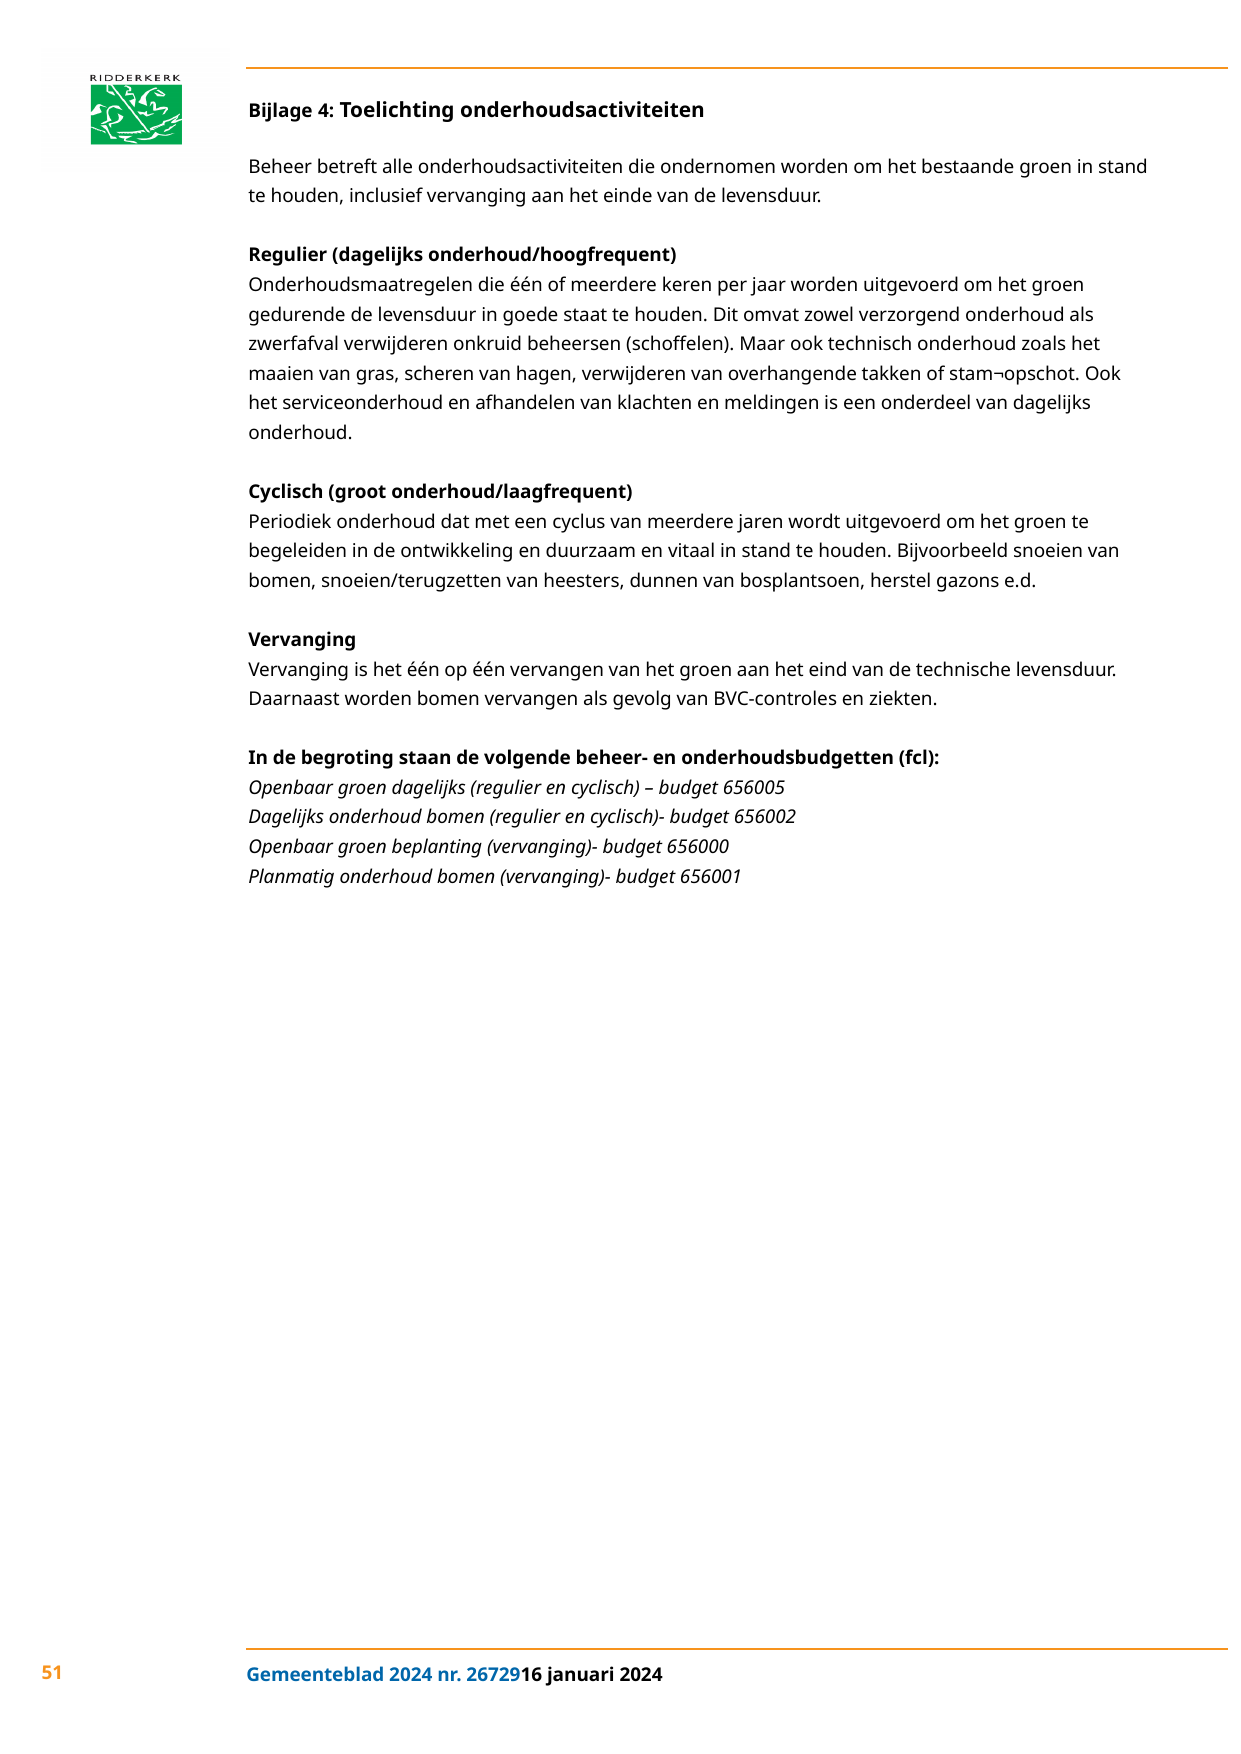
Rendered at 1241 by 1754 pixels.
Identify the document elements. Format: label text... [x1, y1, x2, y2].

text Periodiek onderhoud dat met een cyclus van meerdere jaren wordt uitgevoerd om het groen te begeleiden in de ontwikkeling en duurzaam en vitaal in stand te houden. Bijvoorbeeld snoeien van bomen, snoeien/terugzetten van heesters, dunnen van bosplantsoen, herstel gazons e.d. [248, 508, 1152, 593]
text Cyclisch (groot onderhoud/laagfrequent) [248, 478, 1152, 504]
text Dagelijks onderhoud bomen (regulier en cyclisch)- budget 656002 [248, 804, 1152, 829]
text Openbaar groen beplanting (vervanging)- budget 656000 [248, 833, 1152, 859]
text Planmatig onderhoud bomen (vervanging)- budget 656001 [248, 863, 1152, 889]
text Regulier (dagelijks onderhoud/hoogfrequent) [248, 242, 1152, 267]
picture [41, 47, 231, 172]
text In de begroting staan de volgende beheer- en onderhoudsbudgetten (fcl): [248, 744, 1152, 770]
text Beheer betreft alle onderhoudsactiviteiten die ondernomen worden om het bestaande groen in stand te houden, inclusief vervanging aan het einde van de levensduur. [248, 153, 1152, 208]
text Onderhoudsmaatregelen die één of meerdere keren per jaar worden uitgevoerd om het groen gedurende de levensduur in goede staat te houden. Dit omvat zowel verzorgend onderhoud als zwerfafval verwijderen onkruid beheersen (schoffelen). Maar ook technisch onderhoud zoals het maaien van gras, scheren van hagen, verwijderen van overhangende takken of stam¬opschot. Ook het serviceonderhoud en afhandelen van klachten en meldingen is een onderdeel van dagelijks onderhoud. [248, 271, 1152, 445]
text Vervanging is het één op één vervangen van het groen aan het eind van de technische levensduur. Daarnaast worden bomen vervangen als gevolg van BVC-controles en ziekten. [248, 656, 1152, 711]
text Bijlage 4: Toelichting onderhoudsactiviteiten [248, 95, 1152, 123]
text Openbaar groen dagelijks (regulier en cyclisch) – budget 656005 [248, 774, 1152, 800]
text Vervanging [248, 626, 1152, 652]
